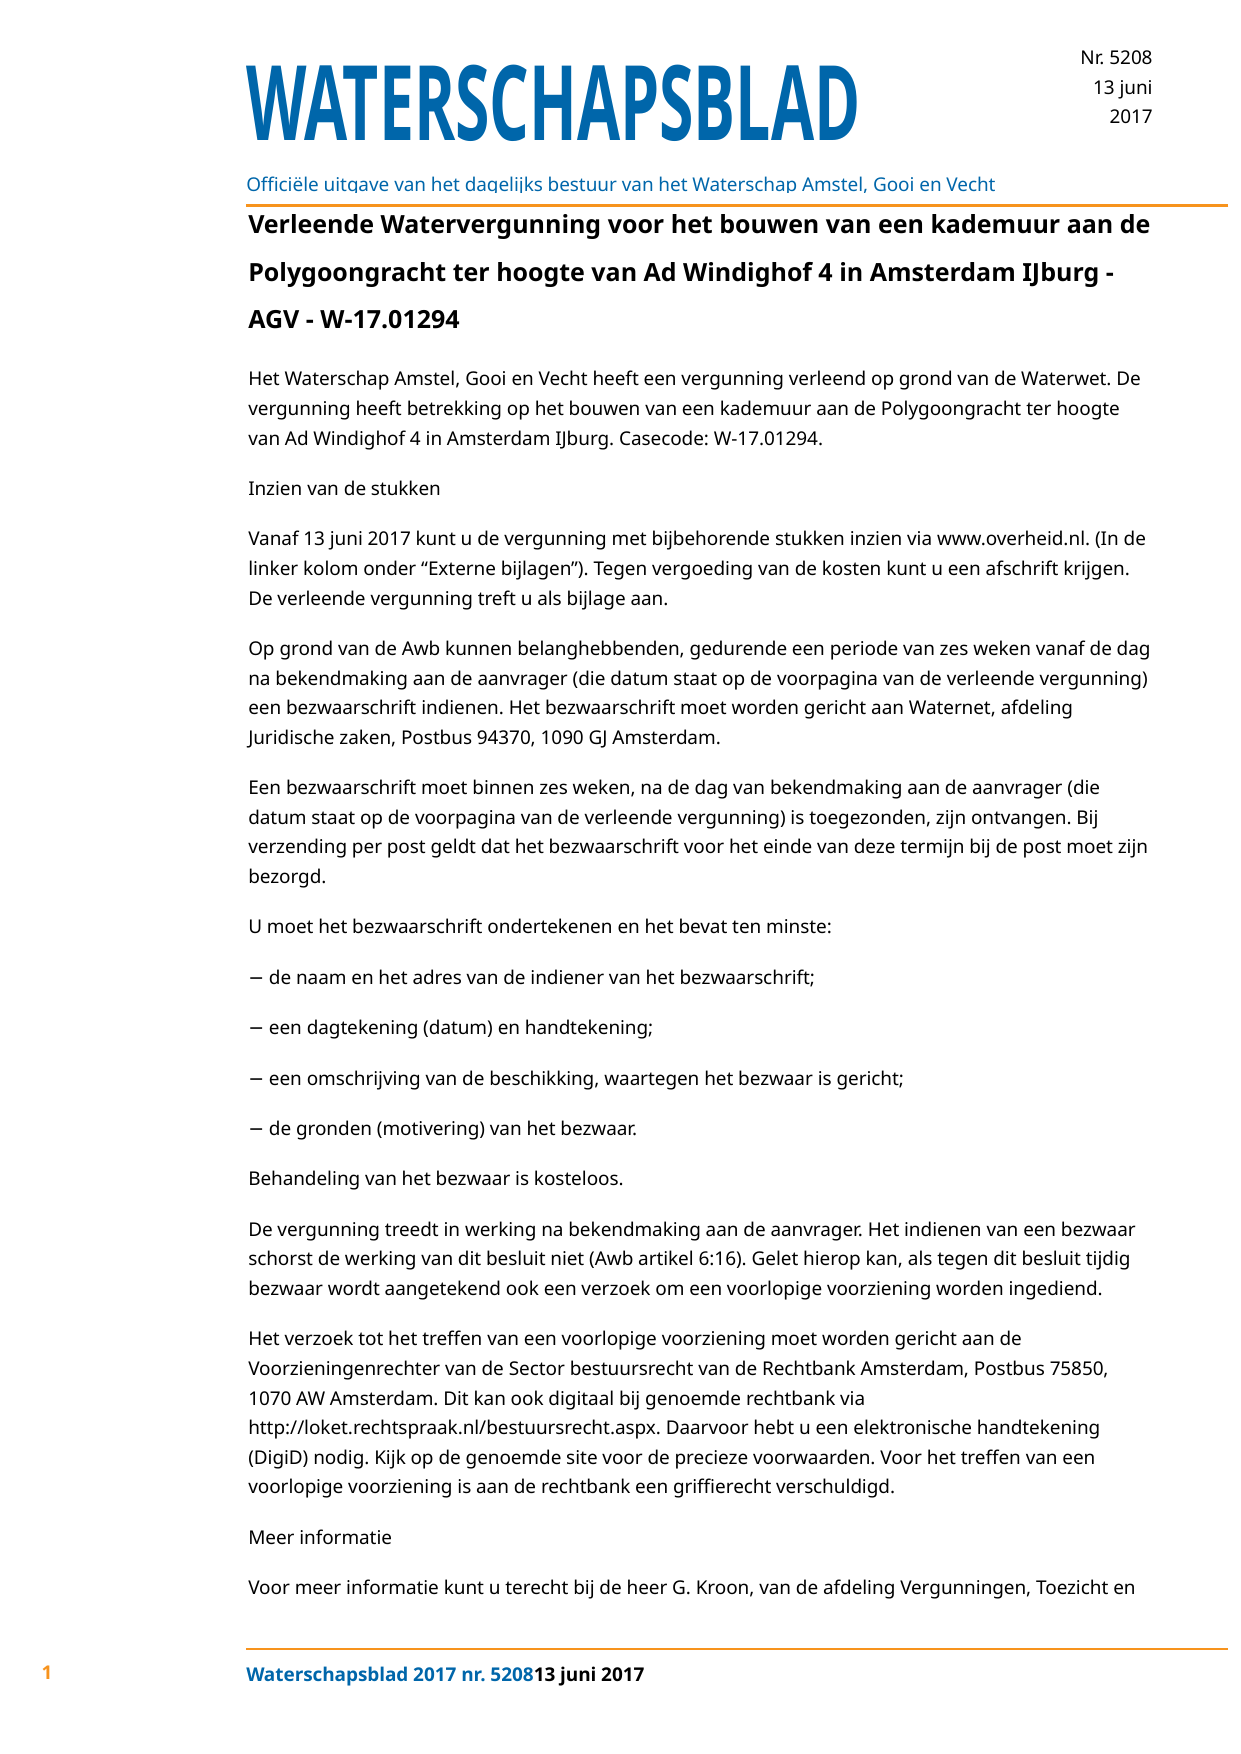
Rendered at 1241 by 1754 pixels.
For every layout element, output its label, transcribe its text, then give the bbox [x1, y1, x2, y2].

text Het verzoek tot het treffen van een voorlopige voorziening moet worden gericht aan de Voorzieningenrechter van de Sector bestuursrecht van de Rechtbank Amsterdam, Postbus 75850, 1070 AW Amsterdam. Dit kan ook digitaal bij genoemde rechtbank via http://loket.rechtspraak.nl/bestuursrecht.aspx. Daarvoor hebt u een elektronische handtekening (DigiD) nodig. Kijk op de genoemde site voor de precieze voorwaarden. Voor het treffen van een voorlopige voorziening is aan de rechtbank een griffierecht verschuldigd. [248, 1326, 1152, 1499]
text De vergunning treedt in werking na bekendmaking aan de aanvrager. Het indienen van een bezwaar schorst de werking van dit besluit niet (Awb artikel 6:16). Gelet hierop kan, als tegen dit besluit tijdig bezwaar wordt aangetekend ook een verzoek om een voorlopige voorziening worden ingediend. [248, 1216, 1152, 1301]
text Meer informatie [248, 1524, 1152, 1549]
text − een omschrijving van de beschikking, waartegen het bezwaar is gericht; [248, 1065, 1152, 1090]
text U moet het bezwaarschrift ondertekenen en het bevat ten minste: [248, 913, 1152, 939]
text Het Waterschap Amstel, Gooi en Vecht heeft een vergunning verleend op grond van de Waterwet. De vergunning heeft betrekking op het bouwen van een kademuur aan de Polygoongracht ter hoogte van Ad Windighof 4 in Amsterdam IJburg. Casecode: W-17.01294. [248, 366, 1152, 450]
text − een dagtekening (datum) en handtekening; [248, 1014, 1152, 1040]
text Verleende Watervergunning voor het bouwen van een kademuur aan de Polygoongracht ter hoogte van Ad Windighof 4 in Amsterdam IJburg - AGV - W-17.01294 [248, 207, 1152, 336]
text Voor meer informatie kunt u terecht bij de heer G. Kroon, van de afdeling Vergunningen, Toezicht en [248, 1574, 1152, 1600]
text Op grond van de Awb kunnen belanghebbenden, gedurende een periode van zes weken vanaf de dag na bekendmaking aan de aanvrager (die datum staat op de voorpagina van de verleende vergunning) een bezwaarschrift indienen. Het bezwaarschrift moet worden gericht aan Waternet, afdeling Juridische zaken, Postbus 94370, 1090 GJ Amsterdam. [248, 635, 1152, 749]
text Vanaf 13 juni 2017 kunt u de vergunning met bijbehorende stukken inzien via www.overheid.nl. (In de linker kolom onder “Externe bijlagen”). Tegen vergoeding van de kosten kunt u een afschrift krijgen. De verleende vergunning treft u als bijlage aan. [248, 526, 1152, 610]
picture [41, 47, 231, 172]
text Inzien van de stukken [248, 475, 1152, 501]
text − de naam en het adres van de indiener van het bezwaarschrift; [248, 964, 1152, 989]
text Behandeling van het bezwaar is kosteloos. [248, 1166, 1152, 1191]
text − de gronden (motivering) van het bezwaar. [248, 1115, 1152, 1141]
text Een bezwaarschrift moet binnen zes weken, na de dag van bekendmaking aan de aanvrager (die datum staat op de voorpagina van de verleende vergunning) is toegezonden, zijn ontvangen. Bij verzending per post geldt dat het bezwaarschrift voor het einde van deze termijn bij de post moet zijn bezorgd. [248, 774, 1152, 889]
